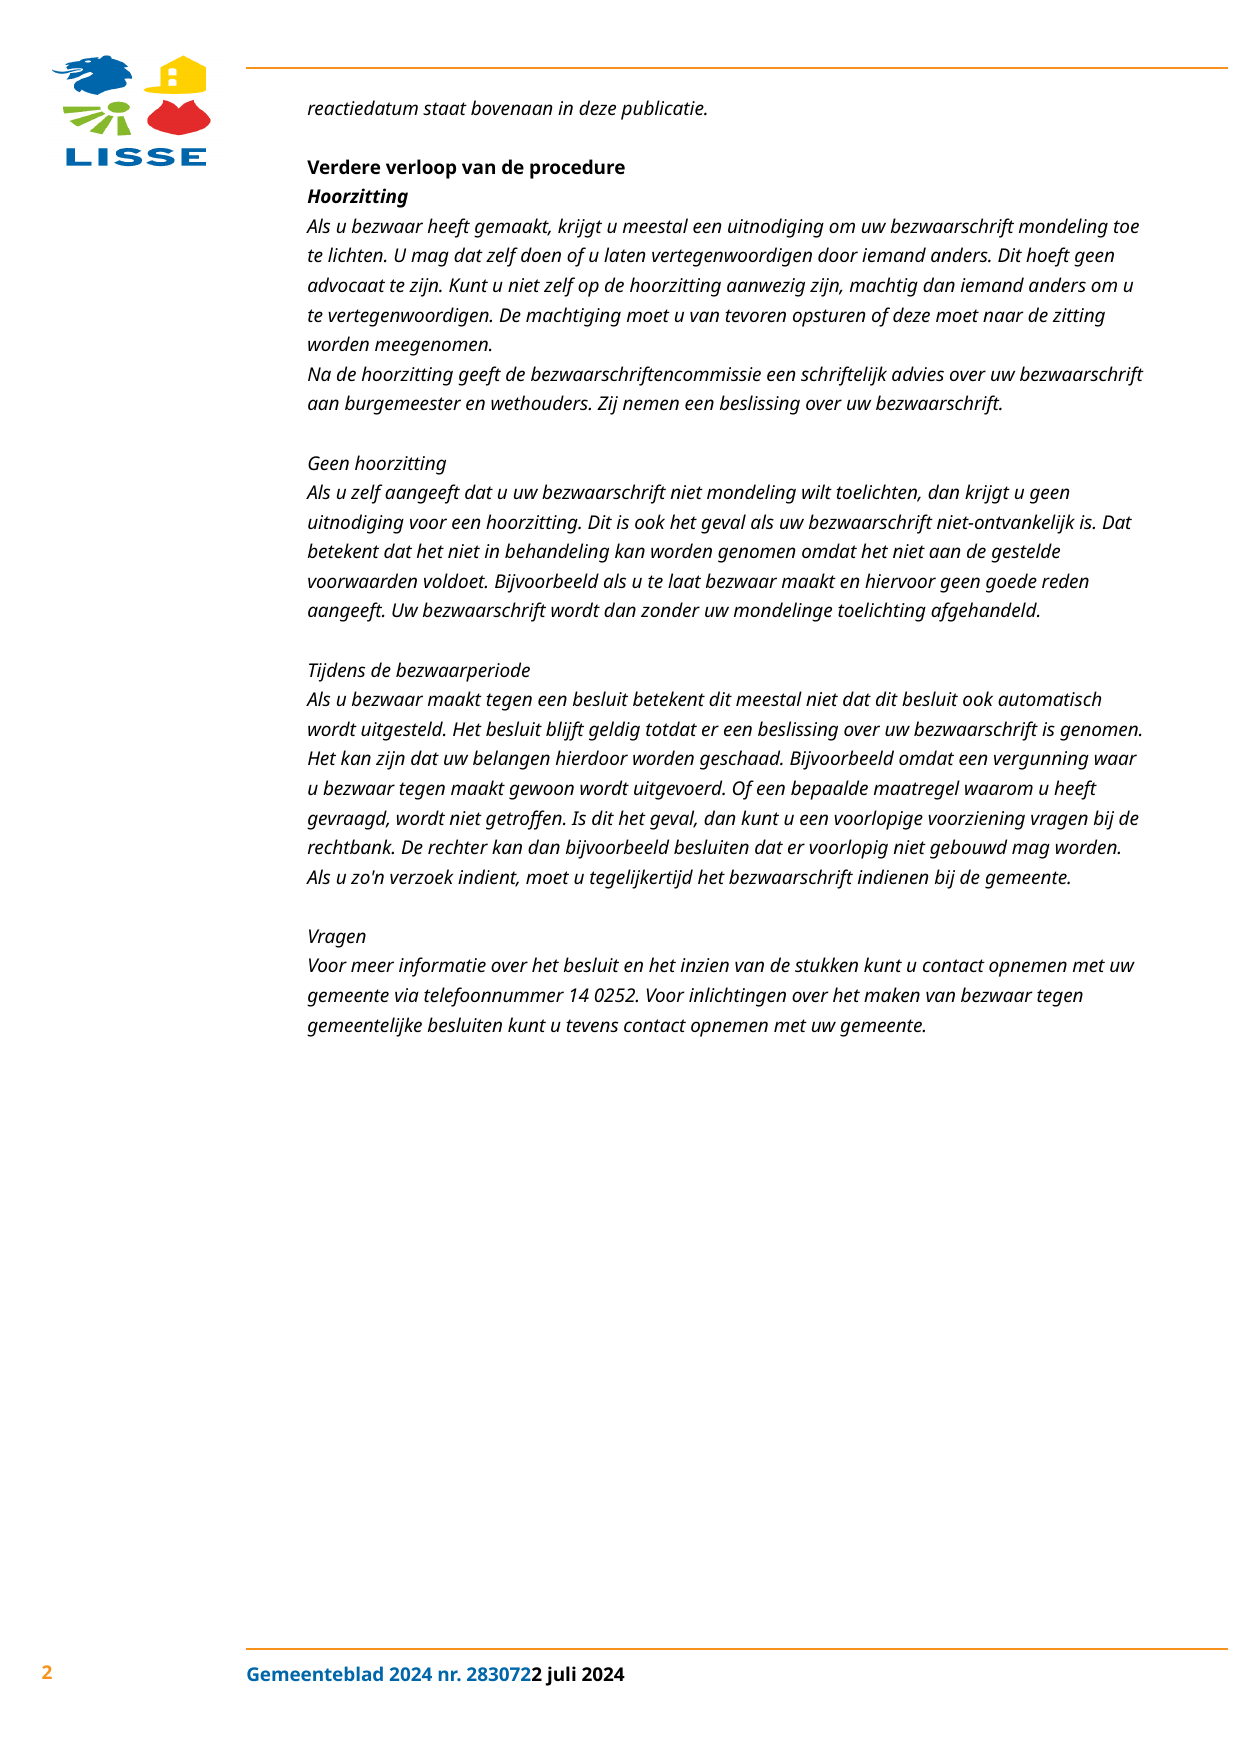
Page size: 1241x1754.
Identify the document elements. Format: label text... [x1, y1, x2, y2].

list Hoorzitting [248, 183, 1152, 209]
list Geen hoorzitting [248, 450, 1152, 476]
list Voor meer informatie over het besluit en het inzien van de stukken kunt u contact opnemen met uw gemeente via telefoonnummer 14 0252. Voor inlichtingen over het maken van bezwaar tegen gemeentelijke besluiten kunt u tevens contact opnemen met uw gemeente. [248, 953, 1152, 1038]
list Als u bezwaar maakt tegen een besluit betekent dit meestal niet dat dit besluit ook automatisch wordt uitgesteld. Het besluit blijft geldig totdat er een beslissing over uw bezwaarschrift is genomen. Het kan zijn dat uw belangen hierdoor worden geschaad. Bijvoorbeeld omdat een vergunning waar u bezwaar tegen maakt gewoon wordt uitgevoerd. Of een bepaalde maatregel waarom u heeft gevraagd, wordt niet getroffen. Is dit het geval, dan kunt u een voorlopige voorziening vragen bij de rechtbank. De rechter kan dan bijvoorbeeld besluiten dat er voorlopig niet gebouwd mag worden. Als u zo'n verzoek indient, moet u tegelijkertijd het bezwaarschrift indienen bij de gemeente. [248, 686, 1152, 890]
list Verdere verloop van de procedure [248, 154, 1152, 180]
list Als u bezwaar heeft gemaakt, krijgt u meestal een uitnodiging om uw bezwaarschrift mondeling toe te lichten. U mag dat zelf doen of u laten vertegenwoordigen door iemand anders. Dit hoeft geen advocaat te zijn. Kunt u niet zelf op de hoorzitting aanwezig zijn, machtig dan iemand anders om u te vertegenwoordigen. De machtiging moet u van tevoren opsturen of deze moet naar de zitting worden meegenomen. [248, 213, 1152, 357]
list Vragen [248, 923, 1152, 949]
list Als u zelf aangeeft dat u uw bezwaarschrift niet mondeling wilt toelichten, dan krijgt u geen uitnodiging voor een hoorzitting. Dit is ook het geval als uw bezwaarschrift niet-ontvankelijk is. Dat betekent dat het niet in behandeling kan worden genomen omdat het niet aan de gestelde voorwaarden voldoet. Bijvoorbeeld als u te laat bezwaar maakt en hiervoor geen goede reden aangeeft. Uw bezwaarschrift wordt dan zonder uw mondelinge toelichting afgehandeld. [248, 479, 1152, 623]
picture [41, 47, 231, 172]
list Na de hoorzitting geeft de bezwaarschriftencommissie een schriftelijk advies over uw bezwaarschrift aan burgemeester en wethouders. Zij nemen een beslissing over uw bezwaarschrift. [248, 361, 1152, 416]
list reactiedatum staat bovenaan in deze publicatie. [248, 95, 1152, 121]
list Tijdens de bezwaarperiode [248, 657, 1152, 683]
